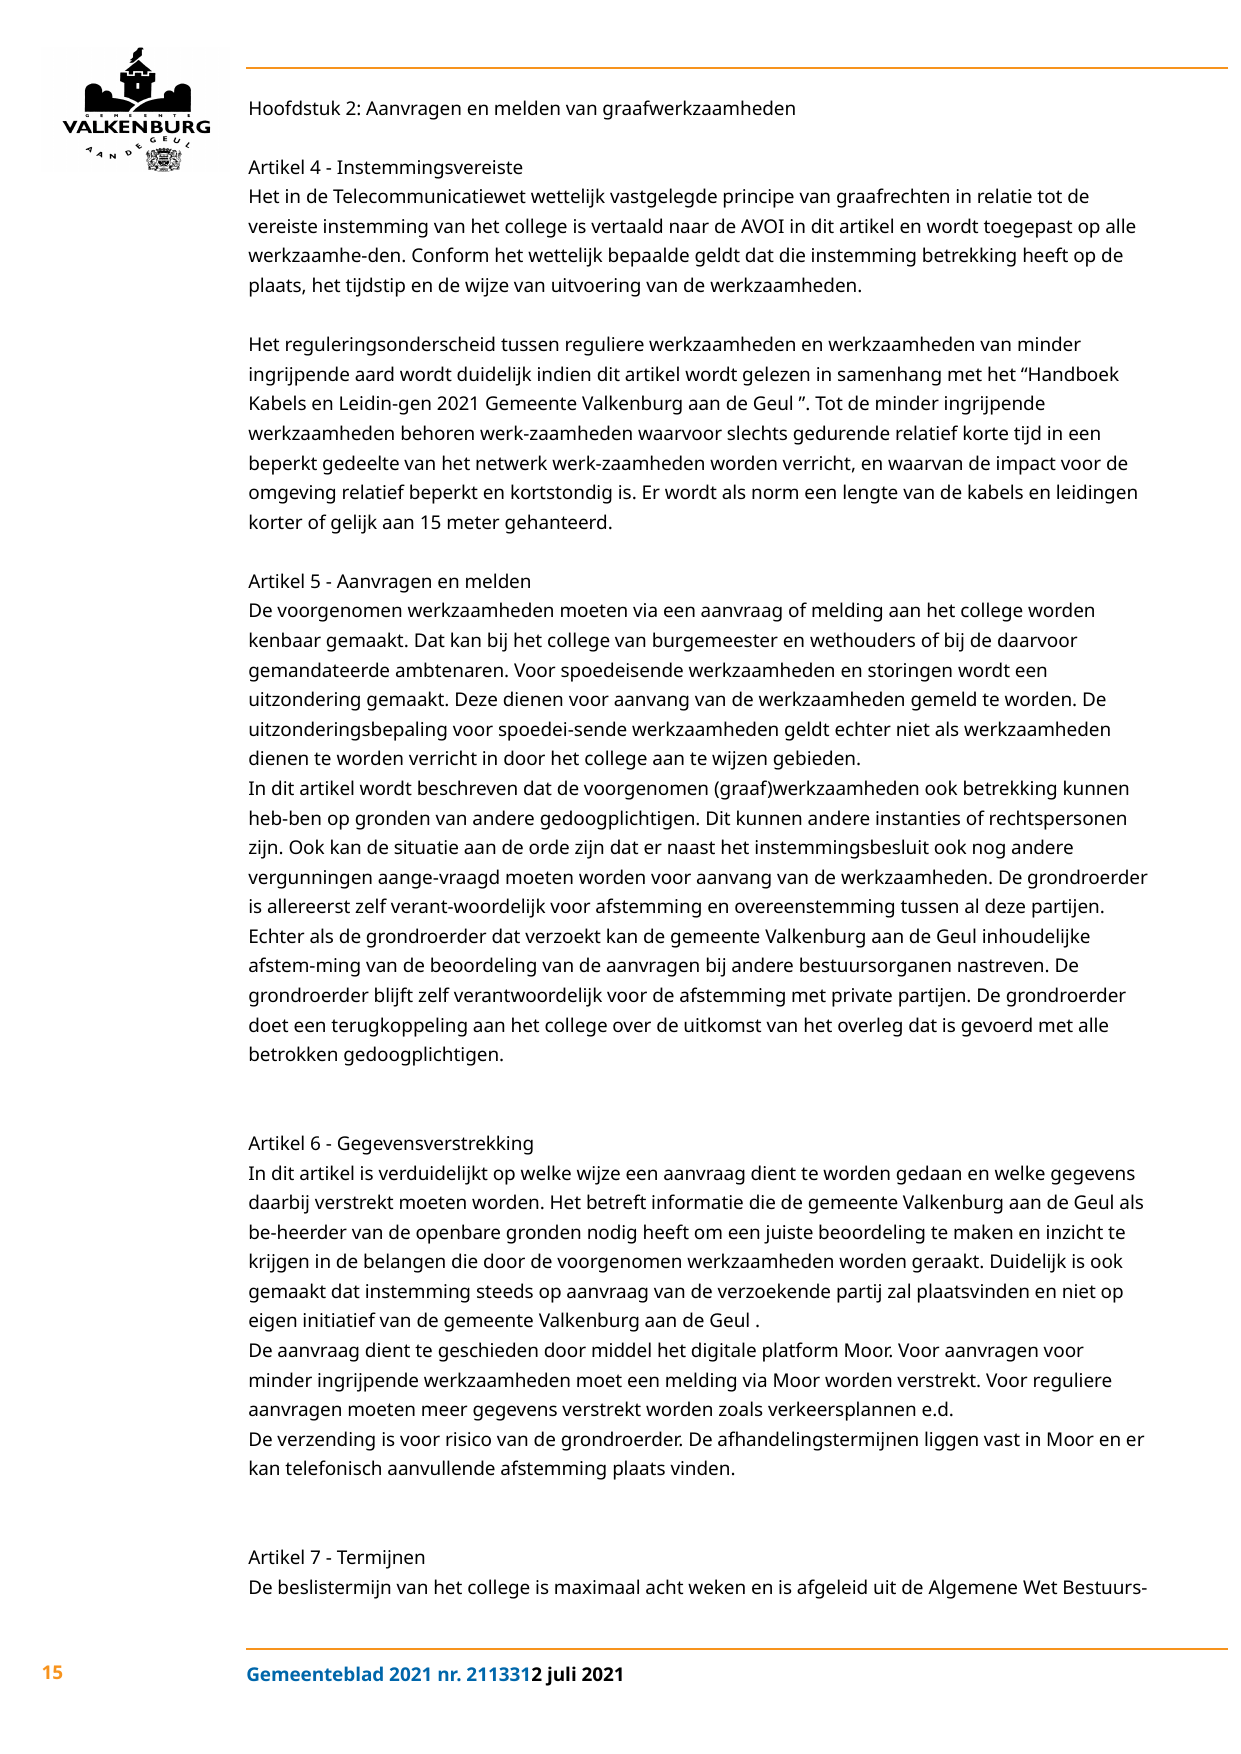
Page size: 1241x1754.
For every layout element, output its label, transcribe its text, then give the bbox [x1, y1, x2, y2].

text Het in de Telecommunicatiewet wettelijk vastgelegde principe van graafrechten in relatie tot de vereiste instemming van het college is vertaald naar de AVOI in dit artikel en wordt toegepast op alle werkzaamhe-den. Conform het wettelijk bepaalde geldt dat die instemming betrekking heeft op de plaats, het tijdstip en de wijze van uitvoering van de werkzaamheden. [248, 183, 1152, 298]
text Artikel 6 - Gegevensverstrekking [248, 1130, 1152, 1156]
text De verzending is voor risico van de grondroerder. De afhandelingstermijnen liggen vast in Moor en er kan telefonisch aanvullende afstemming plaats vinden. [248, 1426, 1152, 1481]
text Artikel 7 - Termijnen [248, 1544, 1152, 1570]
text Het reguleringsonderscheid tussen reguliere werkzaamheden en werkzaamheden van minder ingrijpende aard wordt duidelijk indien dit artikel wordt gelezen in samenhang met het “Handboek Kabels en Leidin-gen 2021 Gemeente Valkenburg aan de Geul ”. Tot de minder ingrijpende werkzaamheden behoren werk-zaamheden waarvoor slechts gedurende relatief korte tijd in een beperkt gedeelte van het netwerk werk-zaamheden worden verricht, en waarvan de impact voor de omgeving relatief beperkt en kortstondig is. Er wordt als norm een lengte van de kabels en leidingen korter of gelijk aan 15 meter gehanteerd. [248, 331, 1152, 535]
text Artikel 4 - Instemmingsvereiste [248, 154, 1152, 180]
text De beslistermijn van het college is maximaal acht weken en is afgeleid uit de Algemene Wet Bestuurs- [248, 1574, 1152, 1600]
text Artikel 5 - Aanvragen en melden [248, 568, 1152, 594]
text In dit artikel wordt beschreven dat de voorgenomen (graaf)werkzaamheden ook betrekking kunnen heb-ben op gronden van andere gedoogplichtigen. Dit kunnen andere instanties of rechtspersonen zijn. Ook kan de situatie aan de orde zijn dat er naast het instemmingsbesluit ook nog andere vergunningen aange-vraagd moeten worden voor aanvang van de werkzaamheden. De grondroerder is allereerst zelf verant-woordelijk voor afstemming en overeenstemming tussen al deze partijen. [248, 775, 1152, 919]
text Echter als de grondroerder dat verzoekt kan de gemeente Valkenburg aan de Geul inhoudelijke afstem-ming van de beoordeling van de aanvragen bij andere bestuursorganen nastreven. De grondroerder blijft zelf verantwoordelijk voor de afstemming met private partijen. De grondroerder doet een terugkoppeling aan het college over de uitkomst van het overleg dat is gevoerd met alle betrokken gedoogplichtigen. [248, 923, 1152, 1067]
text De voorgenomen werkzaamheden moeten via een aanvraag of melding aan het college worden kenbaar gemaakt. Dat kan bij het college van burgemeester en wethouders of bij de daarvoor gemandateerde ambtenaren. Voor spoedeisende werkzaamheden en storingen wordt een uitzondering gemaakt. Deze dienen voor aanvang van de werkzaamheden gemeld te worden. De uitzonderingsbepaling voor spoedei-sende werkzaamheden geldt echter niet als werkzaamheden dienen te worden verricht in door het college aan te wijzen gebieden. [248, 598, 1152, 771]
picture [41, 47, 231, 172]
text Hoofdstuk 2: Aanvragen en melden van graafwerkzaamheden [248, 95, 1152, 121]
text In dit artikel is verduidelijkt op welke wijze een aanvraag dient te worden gedaan en welke gegevens daarbij verstrekt moeten worden. Het betreft informatie die de gemeente Valkenburg aan de Geul als be-heerder van de openbare gronden nodig heeft om een juiste beoordeling te maken en inzicht te krijgen in de belangen die door de voorgenomen werkzaamheden worden geraakt. Duidelijk is ook gemaakt dat instemming steeds op aanvraag van de verzoekende partij zal plaatsvinden en niet op eigen initiatief van de gemeente Valkenburg aan de Geul . [248, 1160, 1152, 1333]
text De aanvraag dient te geschieden door middel het digitale platform Moor. Voor aanvragen voor minder ingrijpende werkzaamheden moet een melding via Moor worden verstrekt. Voor reguliere aanvragen moeten meer gegevens verstrekt worden zoals verkeersplannen e.d. [248, 1337, 1152, 1422]
